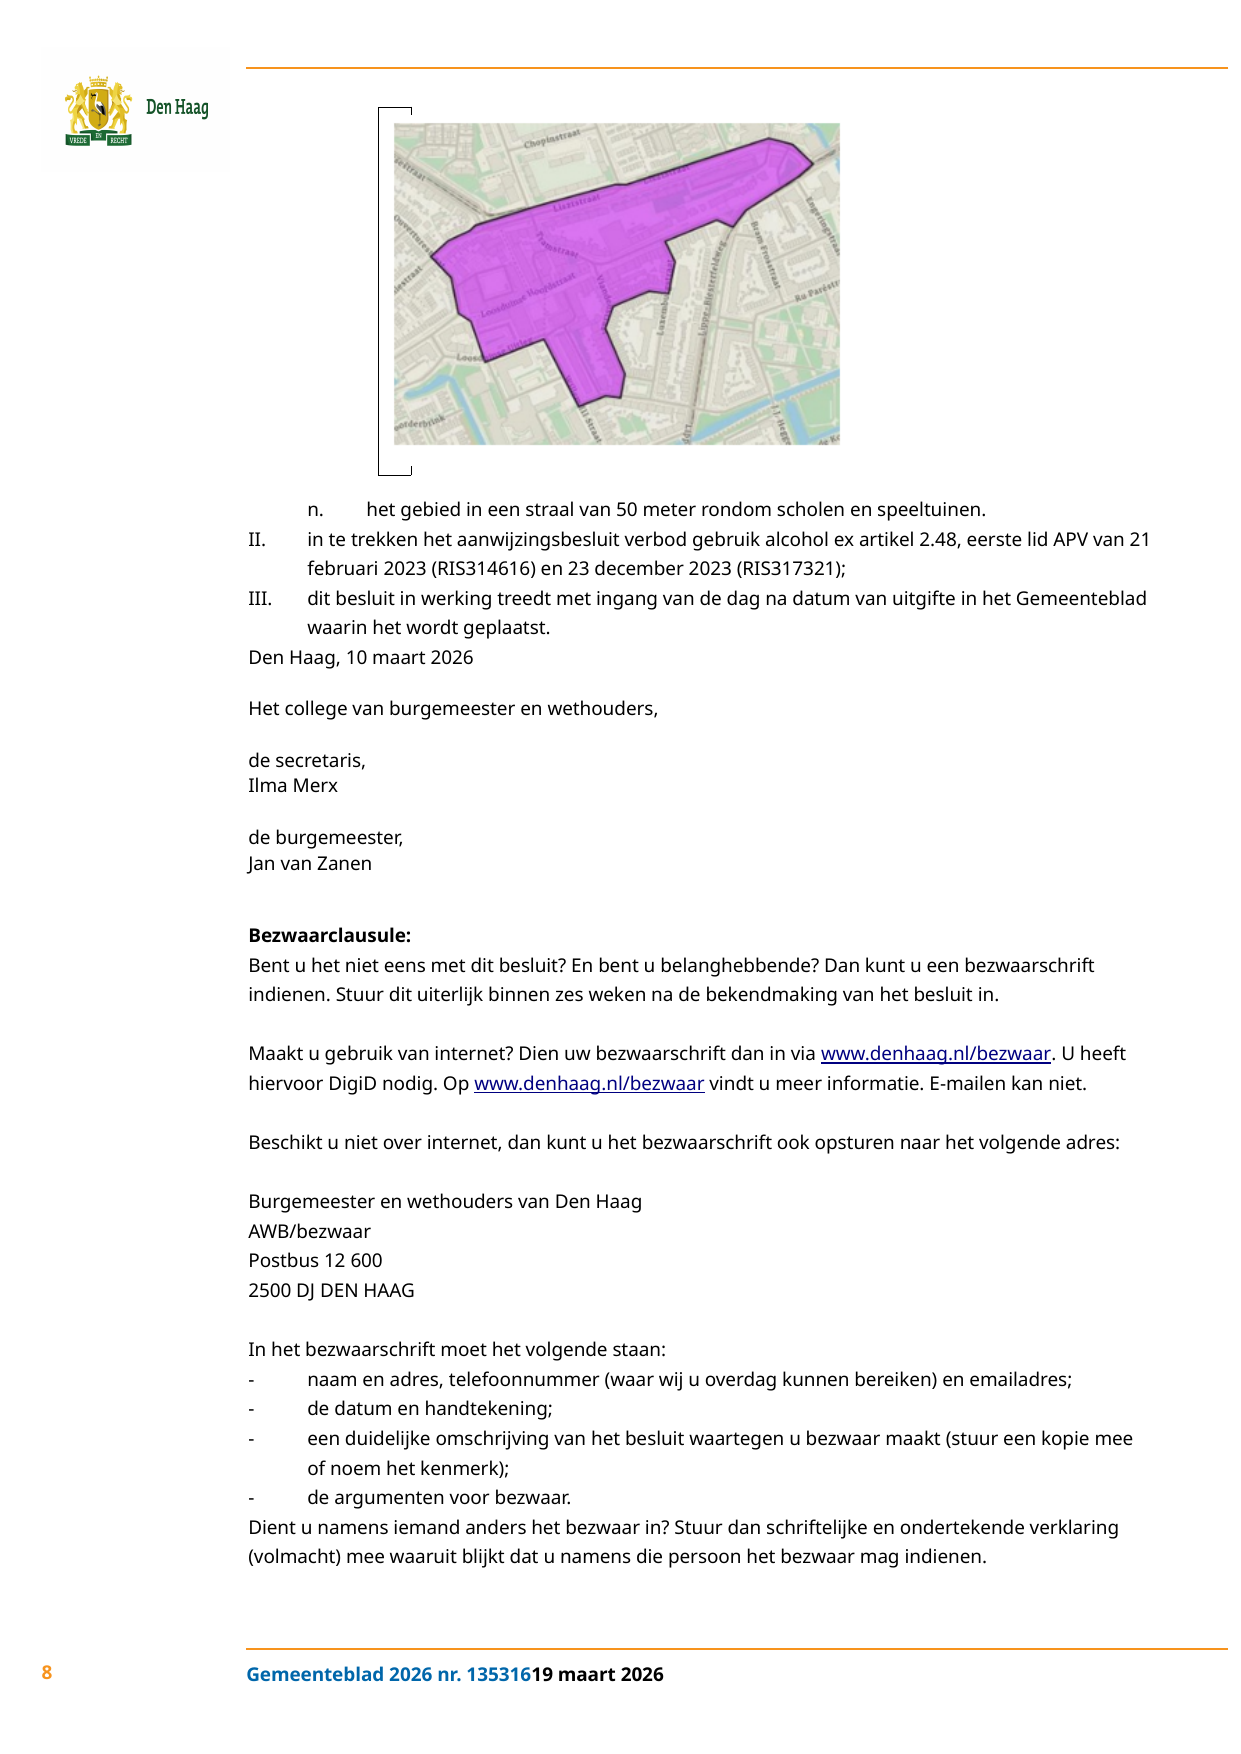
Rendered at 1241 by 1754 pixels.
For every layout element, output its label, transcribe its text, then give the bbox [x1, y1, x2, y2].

text AWB/bezwaar [248, 1218, 1152, 1244]
text de burgemeester, [248, 824, 1152, 850]
text 2500 DJ DEN HAAG [248, 1277, 1152, 1303]
picture [41, 47, 231, 172]
text Bezwaarclausule: [248, 922, 1152, 948]
text Burgemeester en wethouders van Den Haag [248, 1188, 1152, 1214]
text In het bezwaarschrift moet het volgende staan: [248, 1336, 1152, 1362]
list de argumenten voor bezwaar. [248, 1484, 1152, 1510]
list dit besluit in werking treedt met ingang van de dag na datum van uitgifte in het Gemeenteblad waarin het wordt geplaatst. [248, 585, 1152, 640]
list naam en adres, telefoonnummer (waar wij u overdag kunnen bereiken) en emailadres; [248, 1366, 1152, 1392]
list de datum en handtekening; [248, 1396, 1152, 1421]
text de secretaris, [248, 747, 1152, 773]
text Het college van burgemeester en wethouders, [248, 696, 1152, 721]
picture [387, 115, 854, 466]
text Jan van Zanen [248, 850, 1152, 876]
text Postbus 12 600 [248, 1248, 1152, 1273]
text Beschikt u niet over internet, dan kunt u het bezwaarschrift ook opsturen naar het volgende adres: [248, 1129, 1152, 1155]
text Ilma Merx [248, 773, 1152, 798]
text Maakt u gebruik van internet? Dien uw bezwaarschrift dan in via www.denhaag.nl/bezwaar. U heeft hiervoor DigiD nodig. Op www.denhaag.nl/bezwaar vindt u meer informatie. E-mailen kan niet. [248, 1041, 1152, 1096]
list in te trekken het aanwijzingsbesluit verbod gebruik alcohol ex artikel 2.48, eerste lid APV van 21 februari 2023 (RIS314616) en 23 december 2023 (RIS317321); [248, 526, 1152, 581]
text Dient u namens iemand anders het bezwaar in? Stuur dan schriftelijke en ondertekende verklaring (volmacht) mee waaruit blijkt dat u namens die persoon het bezwaar mag indienen. [248, 1514, 1152, 1569]
text Den Haag, 10 maart 2026 [248, 644, 1152, 670]
text Bent u het niet eens met dit besluit? En bent u belanghebbende? Dan kunt u een bezwaarschrift indienen. Stuur dit uiterlijk binnen zes weken na de bekendmaking van het besluit in. [248, 952, 1152, 1007]
list het gebied in een straal van 50 meter rondom scholen en speeltuinen. [307, 496, 1152, 522]
list een duidelijke omschrijving van het besluit waartegen u bezwaar maakt (stuur een kopie mee of noem het kenmerk); [248, 1425, 1152, 1480]
